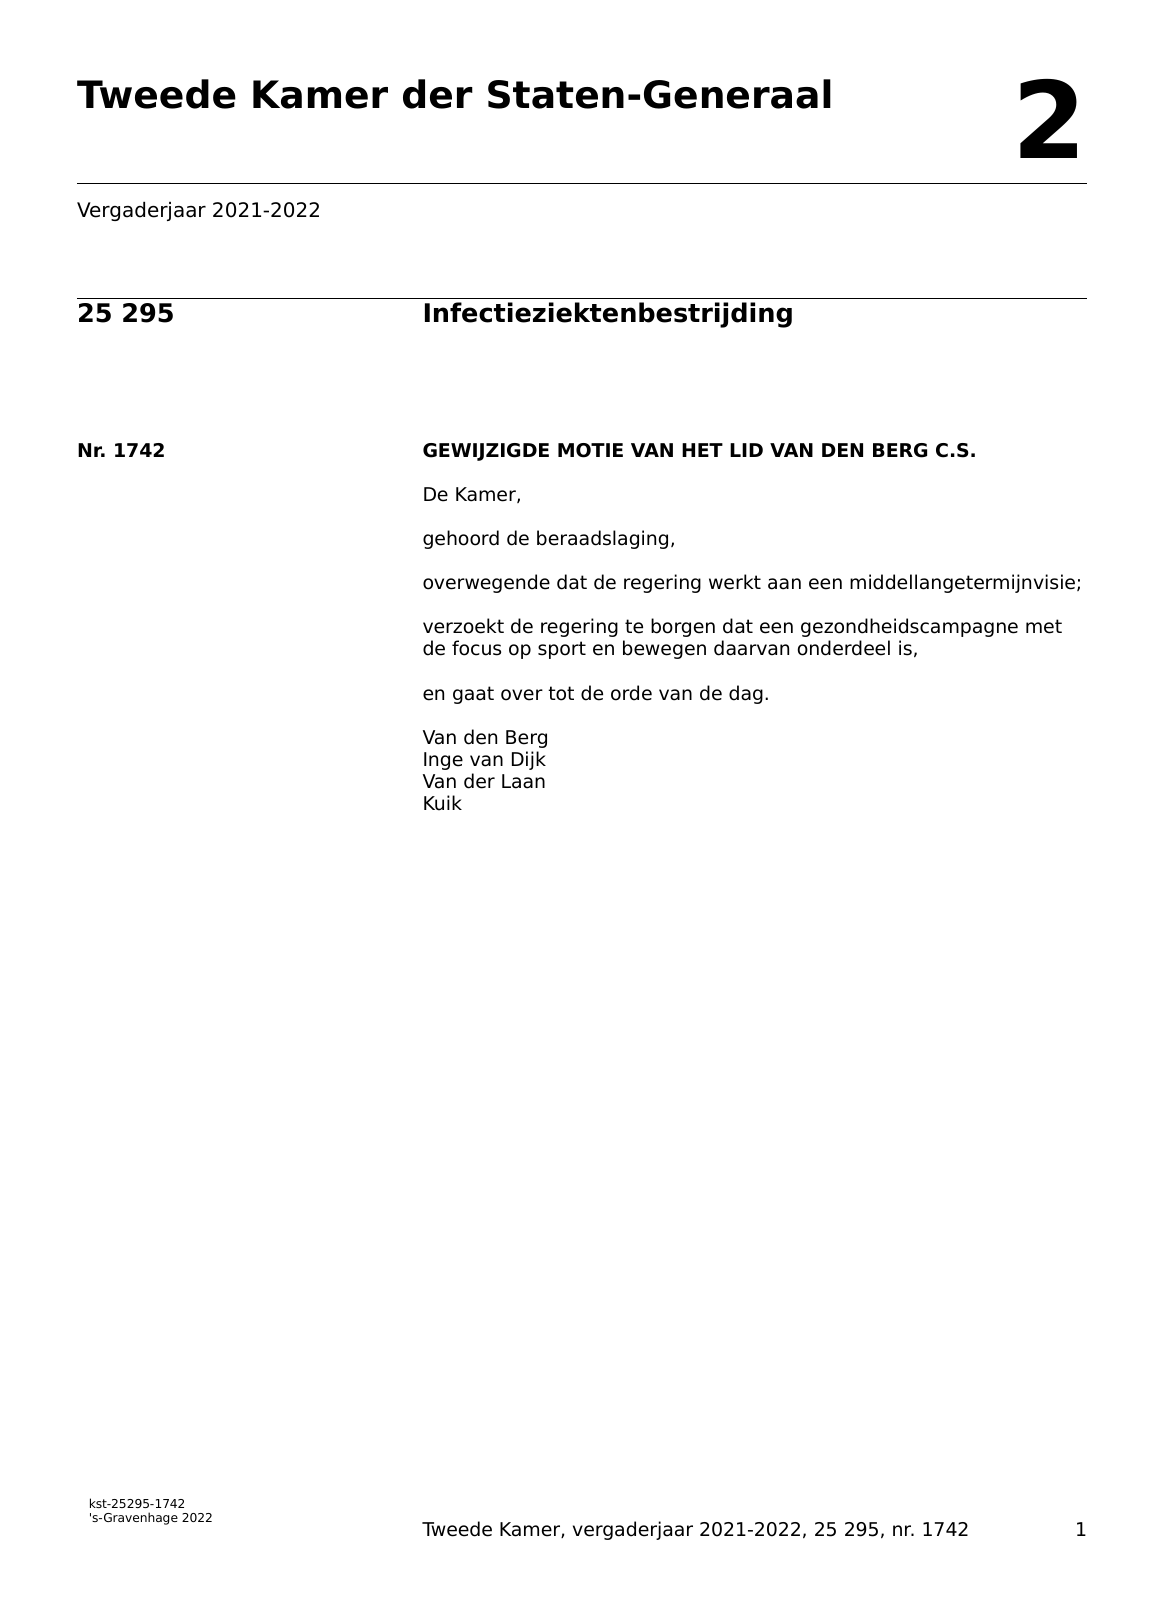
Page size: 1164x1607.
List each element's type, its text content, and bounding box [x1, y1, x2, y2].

text en gaat over tot de orde van de dag. [422, 682, 1087, 704]
subtitle Nr. 1742 GEWIJZIGDE MOTIE VAN HET LID VAN DEN BERG C.S. [77, 440, 1087, 462]
text overwegende dat de regering werkt aan een middellangetermijnvisie; [422, 572, 1087, 594]
table_header 2 [886, 59, 1087, 183]
text verzoekt de regering te borgen dat een gezondheidscampagne met de focus op sport en bewegen daarvan onderdeel is, [422, 616, 1087, 660]
text 's-Gravenhage 2022 [88, 1511, 323, 1525]
text Van der Laan [422, 771, 1087, 793]
table_header Tweede Kamer der Staten-Generaal [77, 59, 886, 183]
text Inge van Dijk [422, 749, 1087, 771]
text kst-25295-1742 [88, 1497, 323, 1511]
text Van den Berg [422, 727, 1087, 749]
table_cell Vergaderjaar 2021-2022 [77, 184, 1087, 298]
text Kuik [422, 793, 1087, 814]
text De Kamer, [422, 484, 1087, 506]
text gehoord de beraadslaging, [422, 528, 1087, 550]
subtitle 25 295 Infectieziektenbestrijding [77, 299, 1087, 329]
